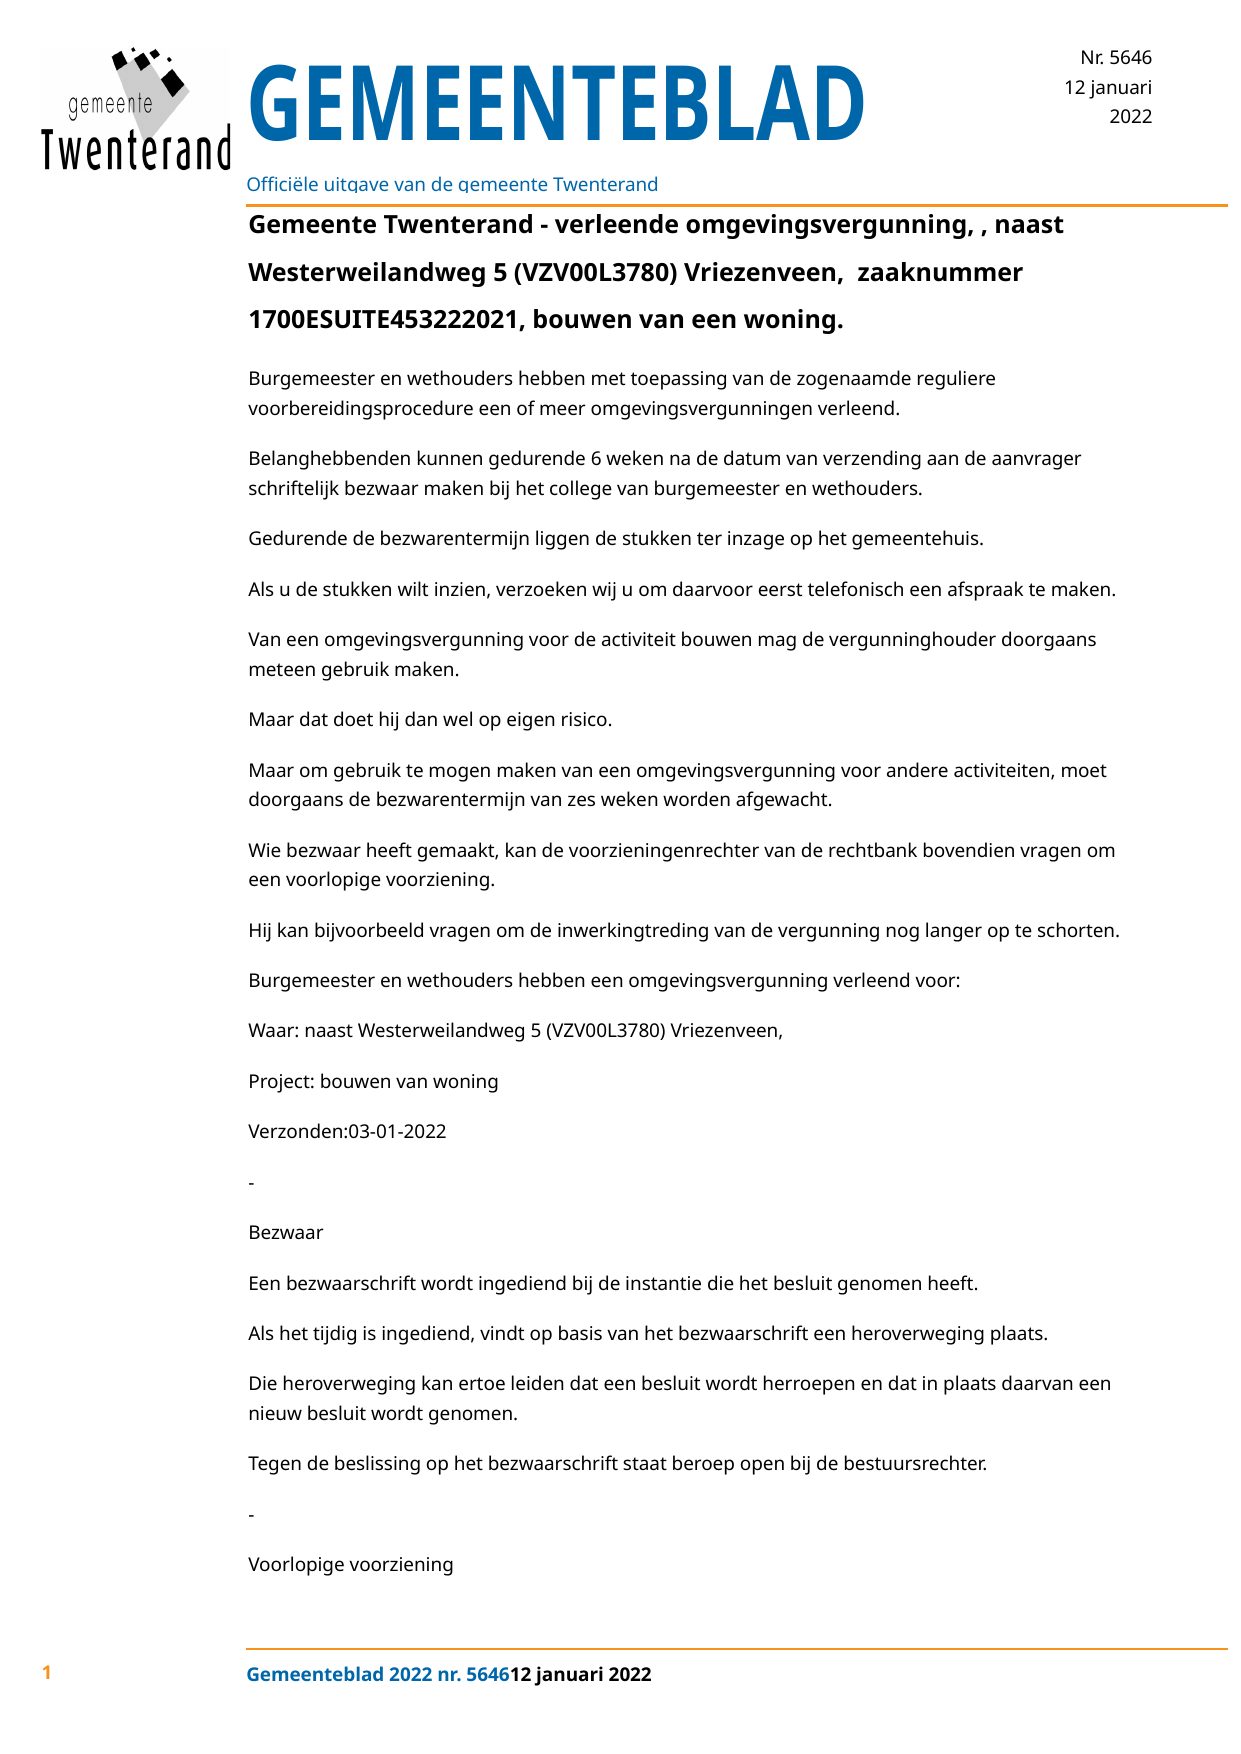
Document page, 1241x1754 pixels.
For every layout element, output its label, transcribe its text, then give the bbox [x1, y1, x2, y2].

text Project: bouwen van woning [248, 1068, 1152, 1094]
text Waar: naast Westerweilandweg 5 (VZV00L3780) Vriezenveen, [248, 1018, 1152, 1043]
text Als u de stukken wilt inzien, verzoeken wij u om daarvoor eerst telefonisch een afspraak te maken. [248, 576, 1152, 602]
text Gedurende de bezwarentermijn liggen de stukken ter inzage op het gemeentehuis. [248, 526, 1152, 551]
text Een bezwaarschrift wordt ingediend bij de instantie die het besluit genomen heeft. [248, 1270, 1152, 1295]
text Verzonden:03-01-2022 [248, 1118, 1152, 1144]
text Die heroverweging kan ertoe leiden dat een besluit wordt herroepen en dat in plaats daarvan een nieuw besluit wordt genomen. [248, 1371, 1152, 1426]
text Hij kan bijvoorbeeld vragen om de inwerkingtreding van de vergunning nog langer op te schorten. [248, 917, 1152, 942]
text Gemeente Twenterand - verleende omgevingsvergunning, , naast Westerweilandweg 5 (VZV00L3780) Vriezenveen, zaaknummer 1700ESUITE453222021, bouwen van een woning. [248, 207, 1152, 336]
text Maar om gebruik te mogen maken van een omgevingsvergunning voor andere activiteiten, moet doorgaans de bezwarentermijn van zes weken worden afgewacht. [248, 757, 1152, 812]
text Maar dat doet hij dan wel op eigen risico. [248, 706, 1152, 732]
text Als het tijdig is ingediend, vindt op basis van het bezwaarschrift een heroverweging plaats. [248, 1320, 1152, 1346]
text Van een omgevingsvergunning voor de activiteit bouwen mag de vergunninghouder doorgaans meteen gebruik maken. [248, 626, 1152, 682]
text Burgemeester en wethouders hebben een omgevingsvergunning verleend voor: [248, 967, 1152, 993]
text Wie bezwaar heeft gemaakt, kan de voorzieningenrechter van de rechtbank bovendien vragen om een voorlopige voorziening. [248, 837, 1152, 892]
text Tegen de beslissing op het bezwaarschrift staat beroep open bij de bestuursrechter. [248, 1451, 1152, 1476]
text - [248, 1169, 1152, 1194]
text Bezwaar [248, 1219, 1152, 1245]
text Voorlopige voorziening [248, 1551, 1152, 1577]
text Burgemeester en wethouders hebben met toepassing van de zogenaamde reguliere voorbereidingsprocedure een of meer omgevingsvergunningen verleend. [248, 366, 1152, 421]
picture [41, 47, 231, 172]
text - [248, 1501, 1152, 1527]
text Belanghebbenden kunnen gedurende 6 weken na de datum van verzending aan de aanvrager schriftelijk bezwaar maken bij het college van burgemeester en wethouders. [248, 446, 1152, 501]
